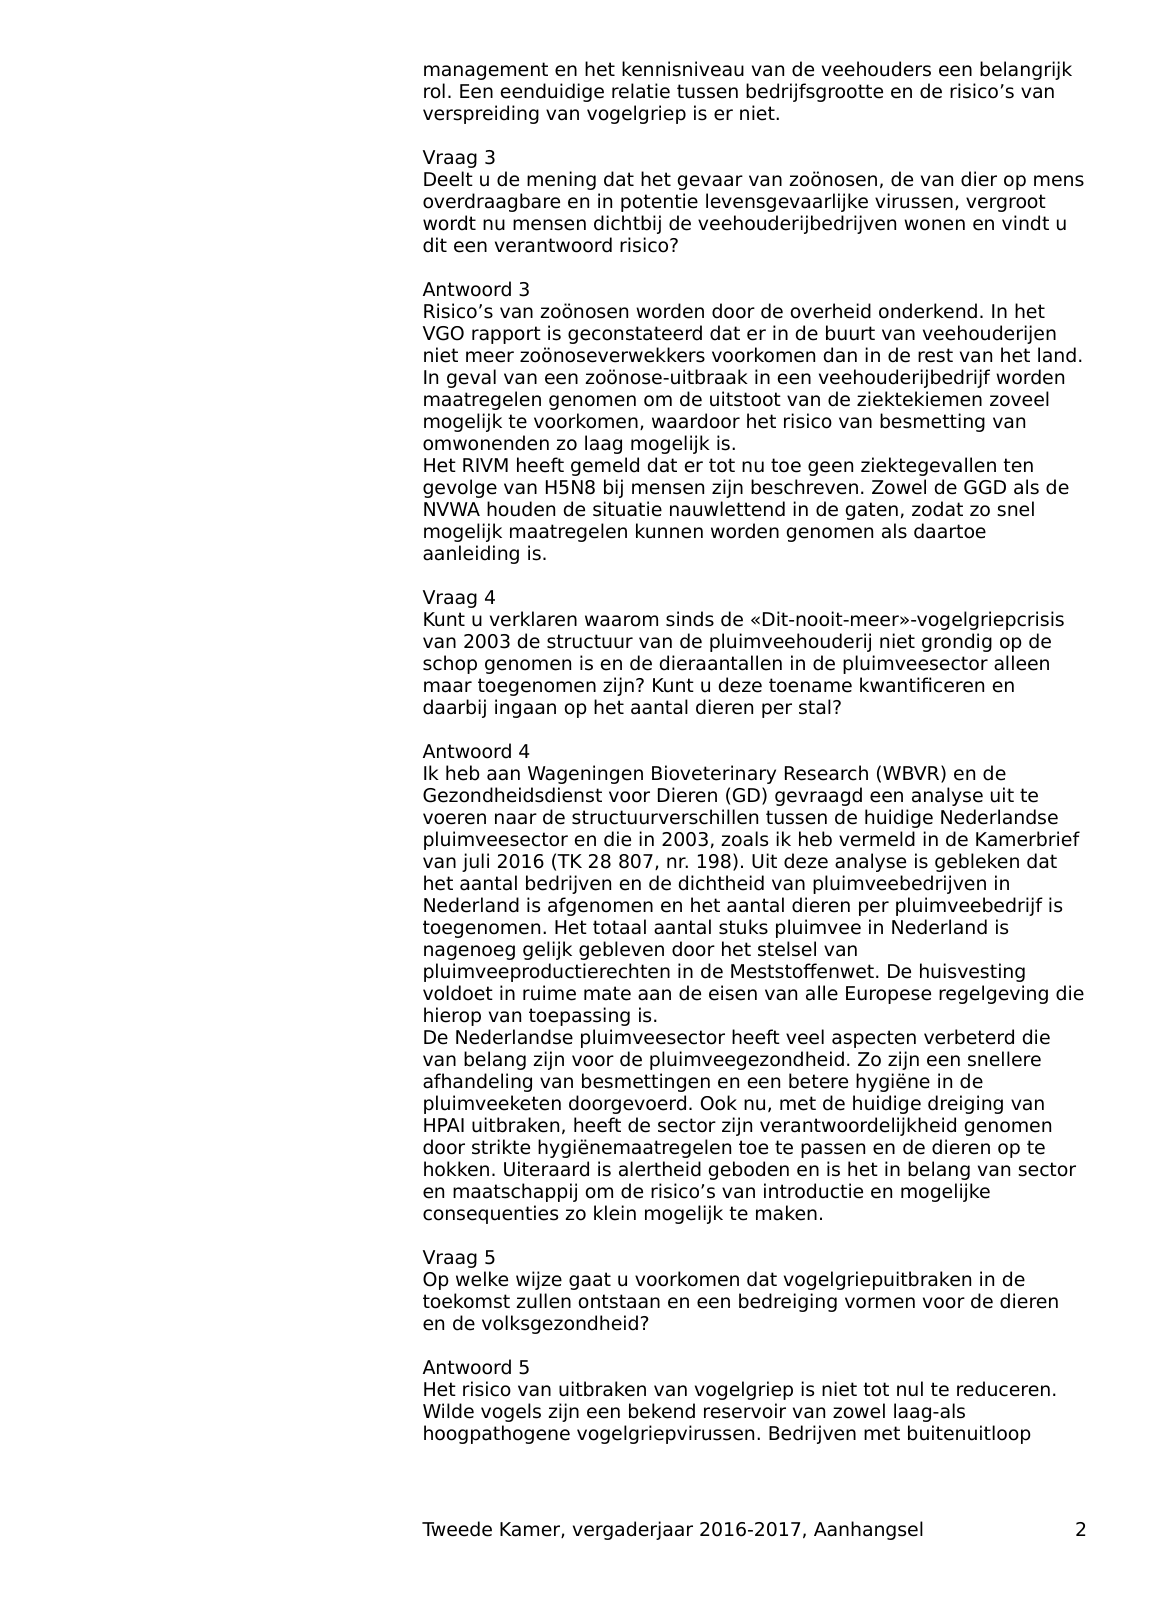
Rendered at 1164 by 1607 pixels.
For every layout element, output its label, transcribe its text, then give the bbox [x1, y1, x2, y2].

text Antwoord 3 [422, 279, 1087, 301]
text Vraag 5 [422, 1247, 1087, 1269]
text Vraag 4 [422, 587, 1087, 609]
text Deelt u de mening dat het gevaar van zoönosen, de van dier op mens overdraagbare en in potentie levensgevaarlijke virussen, vergroot wordt nu mensen dichtbij de veehouderijbedrijven wonen en vindt u dit een verantwoord risico? [422, 169, 1087, 257]
text Kunt u verklaren waarom sinds de «Dit-nooit-meer»-vogelgriepcrisis van 2003 de structuur van de pluimveehouderij niet grondig op de schop genomen is en de dieraantallen in de pluimveesector alleen maar toegenomen zijn? Kunt u deze toename kwantificeren en daarbij ingaan op het aantal dieren per stal? [422, 609, 1087, 719]
text Op welke wijze gaat u voorkomen dat vogelgriepuitbraken in de toekomst zullen ontstaan en een bedreiging vormen voor de dieren en de volksgezondheid? [422, 1269, 1087, 1335]
text management en het kennisniveau van de veehouders een belangrijk rol. Een eenduidige relatie tussen bedrijfsgrootte en de risico’s van verspreiding van vogelgriep is er niet. [422, 59, 1087, 125]
text De Nederlandse pluimveesector heeft veel aspecten verbeterd die van belang zijn voor de pluimveegezondheid. Zo zijn een snellere afhandeling van besmettingen en een betere hygiëne in de pluimveeketen doorgevoerd. Ook nu, met de huidige dreiging van HPAI uitbraken, heeft de sector zijn verantwoordelijkheid genomen door strikte hygiënemaatregelen toe te passen en de dieren op te hokken. Uiteraard is alertheid geboden en is het in belang van sector en maatschappij om de risico’s van introductie en mogelijke consequenties zo klein mogelijk te maken. [422, 1027, 1087, 1225]
text Risico’s van zoönosen worden door de overheid onderkend. In het VGO rapport is geconstateerd dat er in de buurt van veehouderijen niet meer zoönoseverwekkers voorkomen dan in de rest van het land. In geval van een zoönose-uitbraak in een veehouderijbedrijf worden maatregelen genomen om de uitstoot van de ziektekiemen zoveel mogelijk te voorkomen, waardoor het risico van besmetting van omwonenden zo laag mogelijk is. [422, 301, 1087, 455]
text Vraag 3 [422, 147, 1087, 169]
text Het RIVM heeft gemeld dat er tot nu toe geen ziektegevallen ten gevolge van H5N8 bij mensen zijn beschreven. Zowel de GGD als de NVWA houden de situatie nauwlettend in de gaten, zodat zo snel mogelijk maatregelen kunnen worden genomen als daartoe aanleiding is. [422, 455, 1087, 565]
text Ik heb aan Wageningen Bioveterinary Research (WBVR) en de Gezondheidsdienst voor Dieren (GD) gevraagd een analyse uit te voeren naar de structuurverschillen tussen de huidige Nederlandse pluimveesector en die in 2003, zoals ik heb vermeld in de Kamerbrief van juli 2016 (TK 28 807, nr. 198). Uit deze analyse is gebleken dat het aantal bedrijven en de dichtheid van pluimveebedrijven in Nederland is afgenomen en het aantal dieren per pluimveebedrijf is toegenomen. Het totaal aantal stuks pluimvee in Nederland is nagenoeg gelijk gebleven door het stelsel van pluimveeproductierechten in de Meststoffenwet. De huisvesting voldoet in ruime mate aan de eisen van alle Europese regelgeving die hierop van toepassing is. [422, 763, 1087, 1027]
text Antwoord 4 [422, 741, 1087, 763]
text Antwoord 5 [422, 1357, 1087, 1379]
text Het risico van uitbraken van vogelgriep is niet tot nul te reduceren. Wilde vogels zijn een bekend reservoir van zowel laag-als hoogpathogene vogelgriepvirussen. Bedrijven met buitenuitloop [422, 1379, 1087, 1445]
